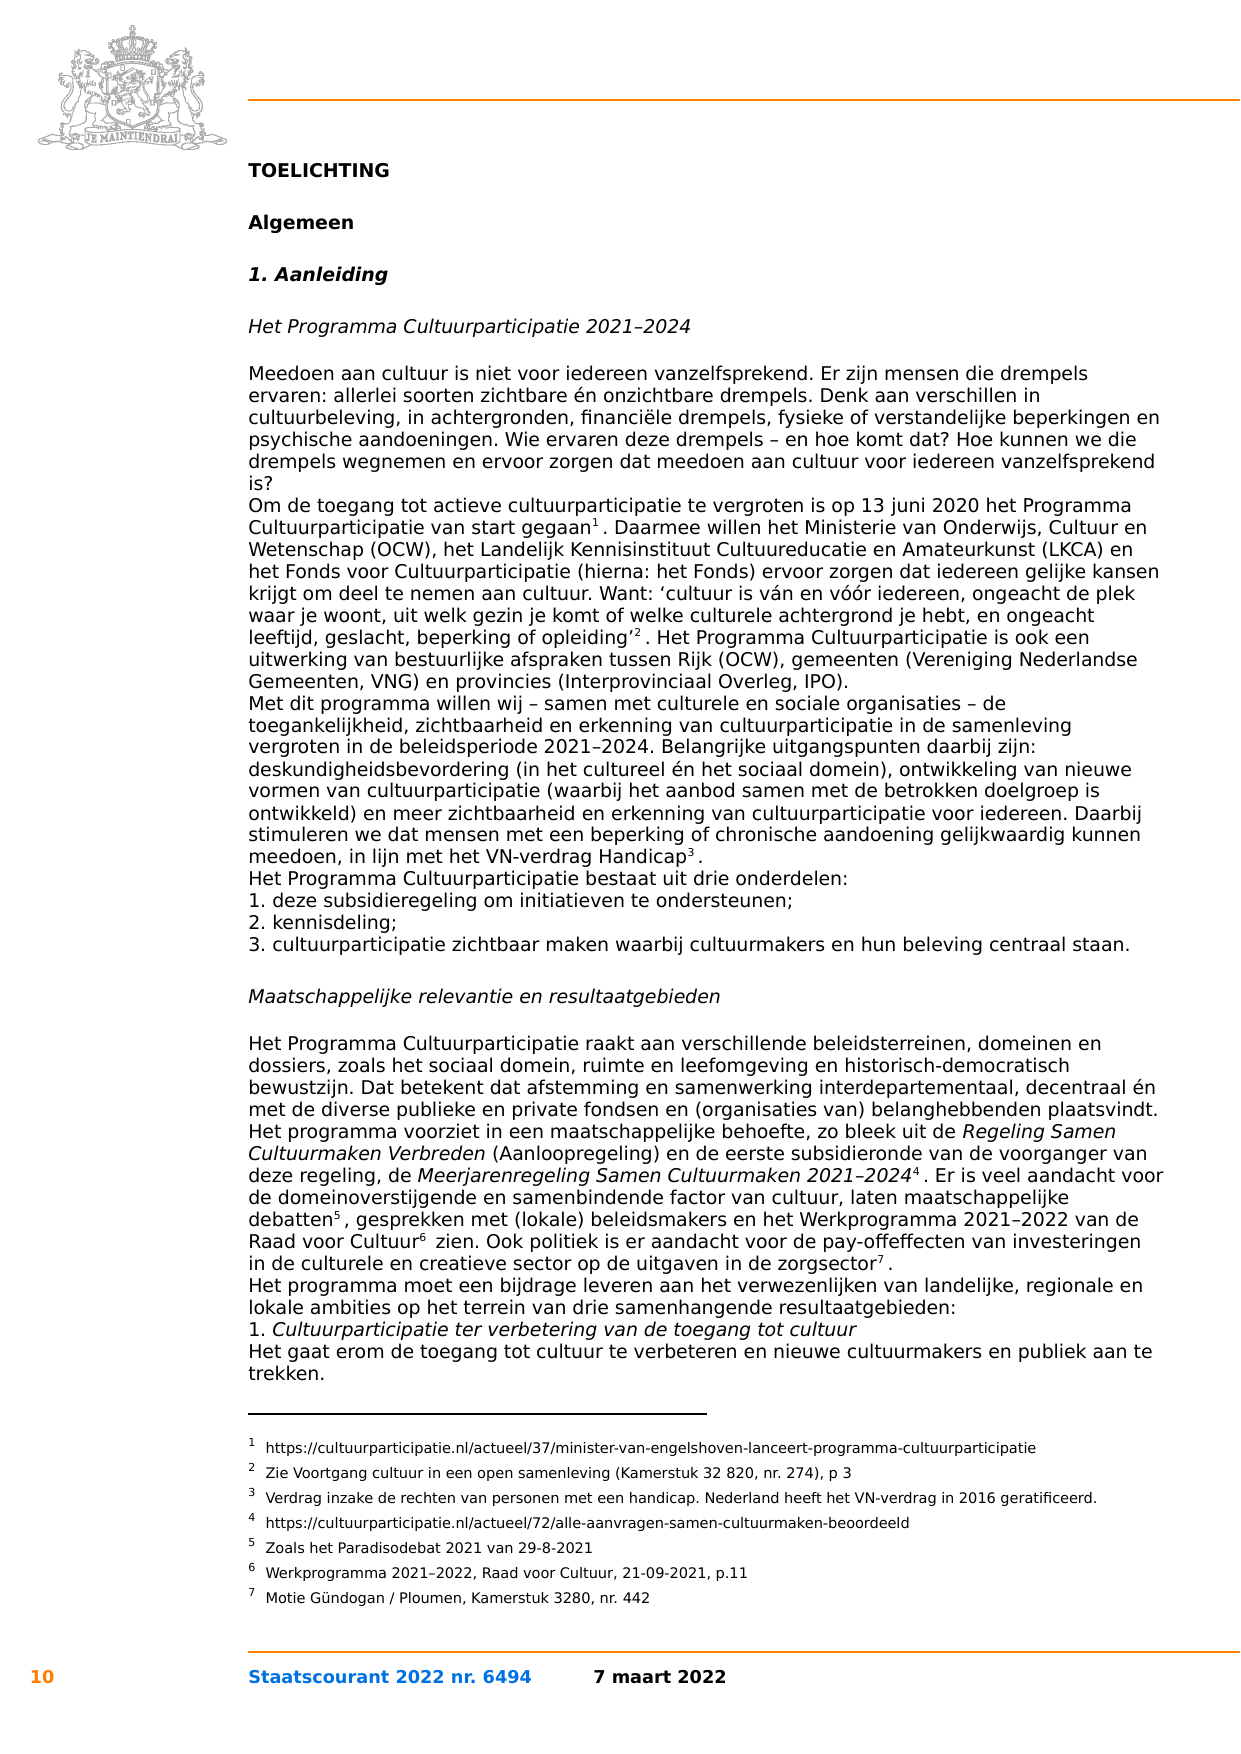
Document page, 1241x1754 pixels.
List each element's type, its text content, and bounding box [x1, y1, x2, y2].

subtitle Algemeen [248, 212, 1163, 234]
text https://cultuurparticipatie.nl/actueel/37/minister-van-engelshoven-lanceert-programma-cultuurparticipatie [248, 1436, 1163, 1458]
text Het programma voorziet in een maatschappelijke behoefte, zo bleek uit de Regeling Samen Cultuurmaken Verbreden (Aanloopregeling) en de eerste subsidieronde van de voorganger van deze regeling, de Meerjarenregeling Samen Cultuurmaken 2021–2024. Er is veel aandacht voor de domeinoverstijgende en samenbindende factor van cultuur, laten maatschappelijke debatten, gesprekken met (lokale) beleidsmakers en het Werkprogramma 2021–2022 van de Raad voor Cultuur zien. Ook politiek is er aandacht voor de pay-offeffecten van investeringen in de culturele en creatieve sector op de uitgaven in de zorgsector. [248, 1121, 1163, 1275]
text 1. Cultuurparticipatie ter verbetering van de toegang tot cultuur [248, 1319, 1163, 1341]
text 2. kennisdeling; [248, 912, 1163, 934]
text Om de toegang tot actieve cultuurparticipatie te vergroten is op 13 juni 2020 het Programma Cultuurparticipatie van start gegaan. Daarmee willen het Ministerie van Onderwijs, Cultuur en Wetenschap (OCW), het Landelijk Kennisinstituut Cultuureducatie en Amateurkunst (LKCA) en het Fonds voor Cultuurparticipatie (hierna: het Fonds) ervoor zorgen dat iedereen gelijke kansen krijgt om deel te nemen aan cultuur. Want: ‘cultuur is ván en vóór iedereen, ongeacht de plek waar je woont, uit welk gezin je komt of welke culturele achtergrond je hebt, en ongeacht leeftijd, geslacht, beperking of opleiding’. Het Programma Cultuurparticipatie is ook een uitwerking van bestuurlijke afspraken tussen Rijk (OCW), gemeenten (Vereniging Nederlandse Gemeenten, VNG) en provincies (Interprovinciaal Overleg, IPO). [248, 495, 1163, 692]
subtitle TOELICHTING [248, 160, 1163, 182]
text Het Programma Cultuurparticipatie bestaat uit drie onderdelen: [248, 868, 1163, 890]
text Verdrag inzake de rechten van personen met een handicap. Nederland heeft het VN-verdrag in 2016 geratificeerd. [248, 1486, 1163, 1508]
text Het gaat erom de toegang tot cultuur te verbeteren en nieuwe cultuurmakers en publiek aan te trekken. [248, 1341, 1163, 1385]
text Werkprogramma 2021–2022, Raad voor Cultuur, 21-09-2021, p.11 [248, 1561, 1163, 1583]
text Motie Gündogan / Ploumen, Kamerstuk 3280, nr. 442 [248, 1586, 1163, 1608]
subtitle 1. Aanleiding [248, 264, 1163, 286]
subtitle Maatschappelijke relevantie en resultaatgebieden [248, 986, 1163, 1008]
text Met dit programma willen wij – samen met culturele en sociale organisaties – de toegankelijkheid, zichtbaarheid en erkenning van cultuurparticipatie in de samenleving vergroten in de beleidsperiode 2021–2024. Belangrijke uitgangspunten daarbij zijn: deskundigheidsbevordering (in het cultureel én het sociaal domein), ontwikkeling van nieuwe vormen van cultuurparticipatie (waarbij het aanbod samen met de betrokken doelgroep is ontwikkeld) en meer zichtbaarheid en erkenning van cultuurparticipatie voor iedereen. Daarbij stimuleren we dat mensen met een beperking of chronische aandoening gelijkwaardig kunnen meedoen, in lijn met het VN-verdrag Handicap. [248, 692, 1163, 868]
text Zoals het Paradisodebat 2021 van 29-8-2021 [248, 1536, 1163, 1558]
text 1. deze subsidieregeling om initiatieven te ondersteunen; [248, 890, 1163, 912]
subtitle Het Programma Cultuurparticipatie 2021–2024 [248, 316, 1163, 338]
text Meedoen aan cultuur is niet voor iedereen vanzelfsprekend. Er zijn mensen die drempels ervaren: allerlei soorten zichtbare én onzichtbare drempels. Denk aan verschillen in cultuurbeleving, in achtergronden, financiële drempels, fysieke of verstandelijke beperkingen en psychische aandoeningen. Wie ervaren deze drempels – en hoe komt dat? Hoe kunnen we die drempels wegnemen en ervoor zorgen dat meedoen aan cultuur voor iedereen vanzelfsprekend is? [248, 363, 1163, 495]
text Het programma moet een bijdrage leveren aan het verwezenlijken van landelijke, regionale en lokale ambities op het terrein van drie samenhangende resultaatgebieden: [248, 1275, 1163, 1319]
picture [38, 25, 227, 150]
text Het Programma Cultuurparticipatie raakt aan verschillende beleidsterreinen, domeinen en dossiers, zoals het sociaal domein, ruimte en leefomgeving en historisch-democratisch bewustzijn. Dat betekent dat afstemming en samenwerking interdepartementaal, decentraal én met de diverse publieke en private fondsen en (organisaties van) belanghebbenden plaatsvindt. [248, 1033, 1163, 1121]
text 3. cultuurparticipatie zichtbaar maken waarbij cultuurmakers en hun beleving centraal staan. [248, 934, 1163, 956]
text Zie Voortgang cultuur in een open samenleving (Kamerstuk 32 820, nr. 274), p 3 [248, 1461, 1163, 1483]
text https://cultuurparticipatie.nl/actueel/72/alle-aanvragen-samen-cultuurmaken-beoordeeld [248, 1511, 1163, 1533]
